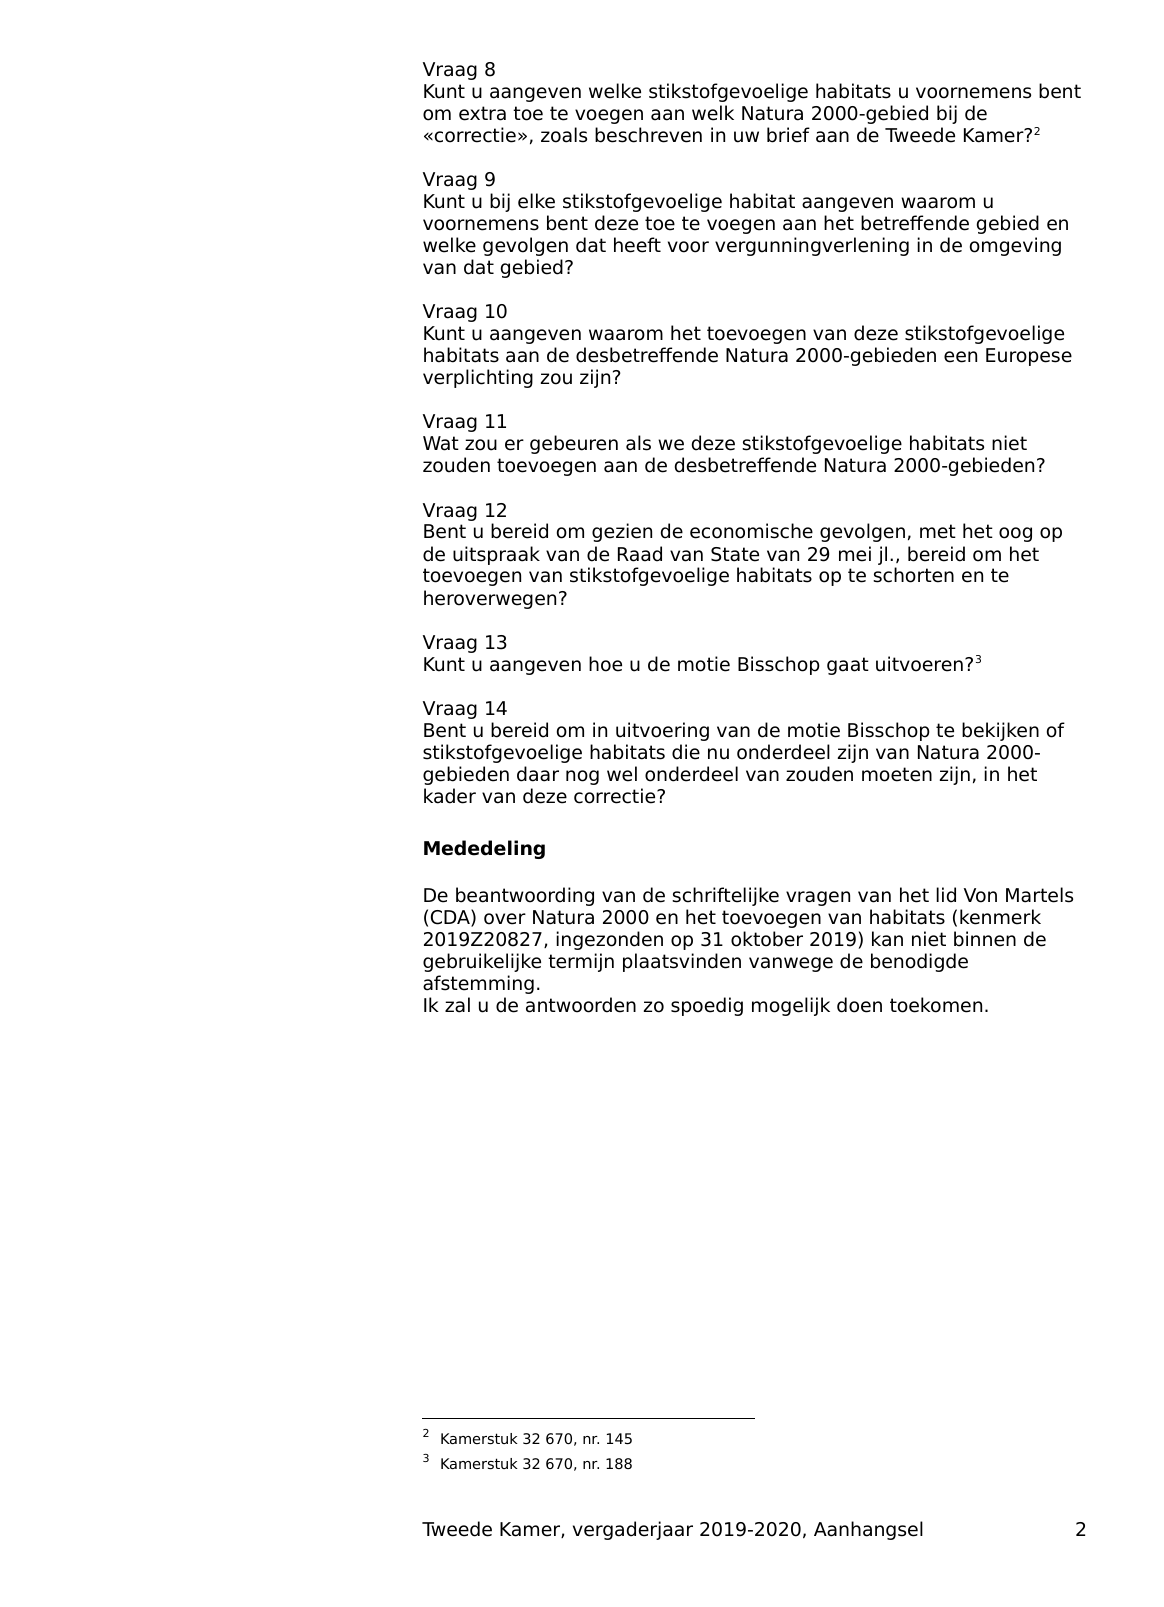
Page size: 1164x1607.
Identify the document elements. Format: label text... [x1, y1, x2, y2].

text Bent u bereid om gezien de economische gevolgen, met het oog op de uitspraak van de Raad van State van 29 mei jl., bereid om het toevoegen van stikstofgevoelige habitats op te schorten en te heroverwegen? [422, 521, 1087, 609]
text Kamerstuk 32 670, nr. 145 [422, 1427, 1087, 1449]
text Kamerstuk 32 670, nr. 188 [422, 1452, 1087, 1474]
text De beantwoording van de schriftelijke vragen van het lid Von Martels (CDA) over Natura 2000 en het toevoegen van habitats (kenmerk 2019Z20827, ingezonden op 31 oktober 2019) kan niet binnen de gebruikelijke termijn plaatsvinden vanwege de benodigde afstemming. [422, 884, 1087, 994]
text Vraag 14 [422, 698, 1087, 720]
text Wat zou er gebeuren als we deze stikstofgevoelige habitats niet zouden toevoegen aan de desbetreffende Natura 2000-gebieden? [422, 433, 1087, 477]
text Vraag 13 [422, 632, 1087, 653]
text Vraag 8 [422, 59, 1087, 81]
text Vraag 9 [422, 169, 1087, 191]
text Kunt u aangeven hoe u de motie Bisschop gaat uitvoeren? [422, 653, 1087, 676]
text Ik zal u de antwoorden zo spoedig mogelijk doen toekomen. [422, 994, 1087, 1016]
text Bent u bereid om in uitvoering van de motie Bisschop te bekijken of stikstofgevoelige habitats die nu onderdeel zijn van Natura 2000-gebieden daar nog wel onderdeel van zouden moeten zijn, in het kader van deze correctie? [422, 720, 1087, 808]
text Kunt u aangeven waarom het toevoegen van deze stikstofgevoelige habitats aan de desbetreffende Natura 2000-gebieden een Europese verplichting zou zijn? [422, 323, 1087, 389]
text Vraag 12 [422, 499, 1087, 521]
subtitle Mededeling [422, 838, 1087, 859]
text Kunt u aangeven welke stikstofgevoelige habitats u voornemens bent om extra toe te voegen aan welk Natura 2000-gebied bij de «correctie», zoals beschreven in uw brief aan de Tweede Kamer? [422, 81, 1087, 147]
text Vraag 11 [422, 411, 1087, 433]
text Kunt u bij elke stikstofgevoelige habitat aangeven waarom u voornemens bent deze toe te voegen aan het betreffende gebied en welke gevolgen dat heeft voor vergunningverlening in de omgeving van dat gebied? [422, 191, 1087, 279]
text Vraag 10 [422, 301, 1087, 323]
